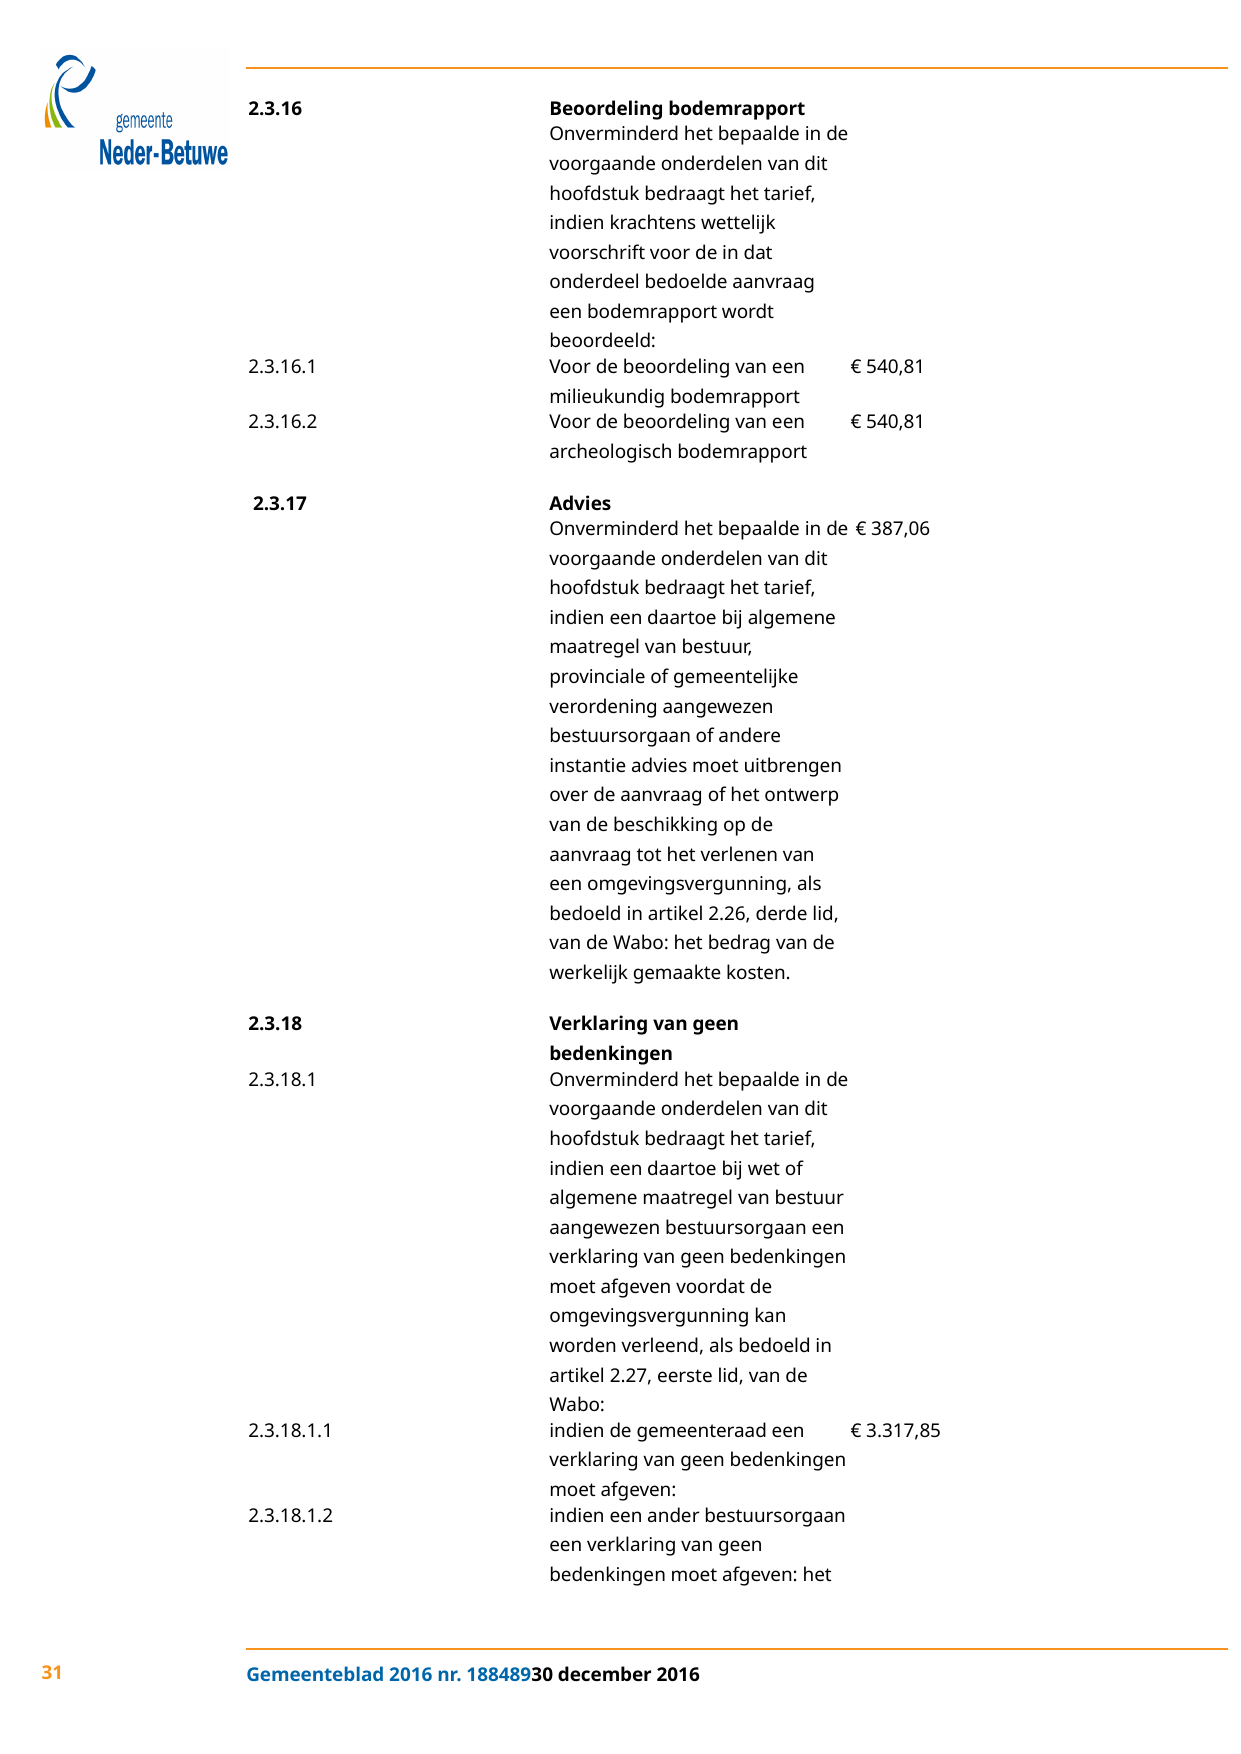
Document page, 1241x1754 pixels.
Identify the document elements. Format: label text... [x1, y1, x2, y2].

table_cell Onverminderd het bepaalde in de voorgaande onderdelen van dit hoofdstuk bedraagt het tarief, indien een daartoe bij algemene maatregel van bestuur, provinciale of gemeentelijke verordening aangewezen bestuursorgaan of andere instantie advies moet uitbrengen over de aanvraag of het ontwerp van de beschikking op de aanvraag tot het verlenen van een omgevingsvergunning, als bedoeld in artikel 2.26, derde lid, van de Wabo: het bedrag van de werkelijk gemaakte kosten. [549, 515, 850, 985]
table_cell [549, 985, 850, 1011]
table_cell 2.3.16 [248, 95, 549, 121]
table_cell € 540,81 [850, 353, 1152, 409]
table_cell [549, 464, 850, 490]
table_cell [850, 1011, 1152, 1066]
table_cell € 387,06 [850, 515, 1152, 985]
table_cell € 540,81 [850, 409, 1152, 464]
table_cell [850, 95, 1152, 121]
table_cell [850, 490, 1152, 515]
table_cell [248, 464, 549, 490]
table_cell € 3.317,85 [850, 1417, 1152, 1502]
table_cell Voor de beoordeling van een archeologisch bodemrapport [549, 409, 850, 464]
table_cell indien een ander bestuursorgaan een verklaring van geen bedenkingen moet afgeven: het [549, 1502, 850, 1587]
table_cell 2.3.18.1.1 [248, 1417, 549, 1502]
table_cell [850, 985, 1152, 1011]
picture [41, 47, 231, 172]
table_cell Beoordeling bodemrapport [549, 95, 850, 121]
table_cell [850, 1066, 1152, 1417]
table_cell 2.3.16.2 [248, 409, 549, 464]
table_cell Verklaring van geen bedenkingen [549, 1011, 850, 1066]
table_cell Onverminderd het bepaalde in de voorgaande onderdelen van dit hoofdstuk bedraagt het tarief, indien een daartoe bij wet of algemene maatregel van bestuur aangewezen bestuursorgaan een verklaring van geen bedenkingen moet afgeven voordat de omgevingsvergunning kan worden verleend, als bedoeld in artikel 2.27, eerste lid, van de Wabo: [549, 1066, 850, 1417]
table_cell [850, 1502, 1152, 1587]
table_cell 2.3.16.1 [248, 353, 549, 409]
table_cell 2.3.18 [248, 1011, 549, 1066]
table_cell Advies [549, 490, 850, 515]
table_cell [248, 121, 549, 353]
table_cell [850, 464, 1152, 490]
table_cell indien de gemeenteraad een verklaring van geen bedenkingen moet afgeven: [549, 1417, 850, 1502]
table_cell [850, 121, 1152, 353]
table_cell 2.3.17 [248, 490, 549, 515]
table_cell [248, 985, 549, 1011]
table_cell 2.3.18.1 [248, 1066, 549, 1417]
table_cell Voor de beoordeling van een milieukundig bodemrapport [549, 353, 850, 409]
table_cell [248, 515, 549, 985]
table_cell Onverminderd het bepaalde in de voorgaande onderdelen van dit hoofdstuk bedraagt het tarief, indien krachtens wettelijk voorschrift voor de in dat onderdeel bedoelde aanvraag een bodemrapport wordt beoordeeld: [549, 121, 850, 353]
table_cell 2.3.18.1.2 [248, 1502, 549, 1587]
